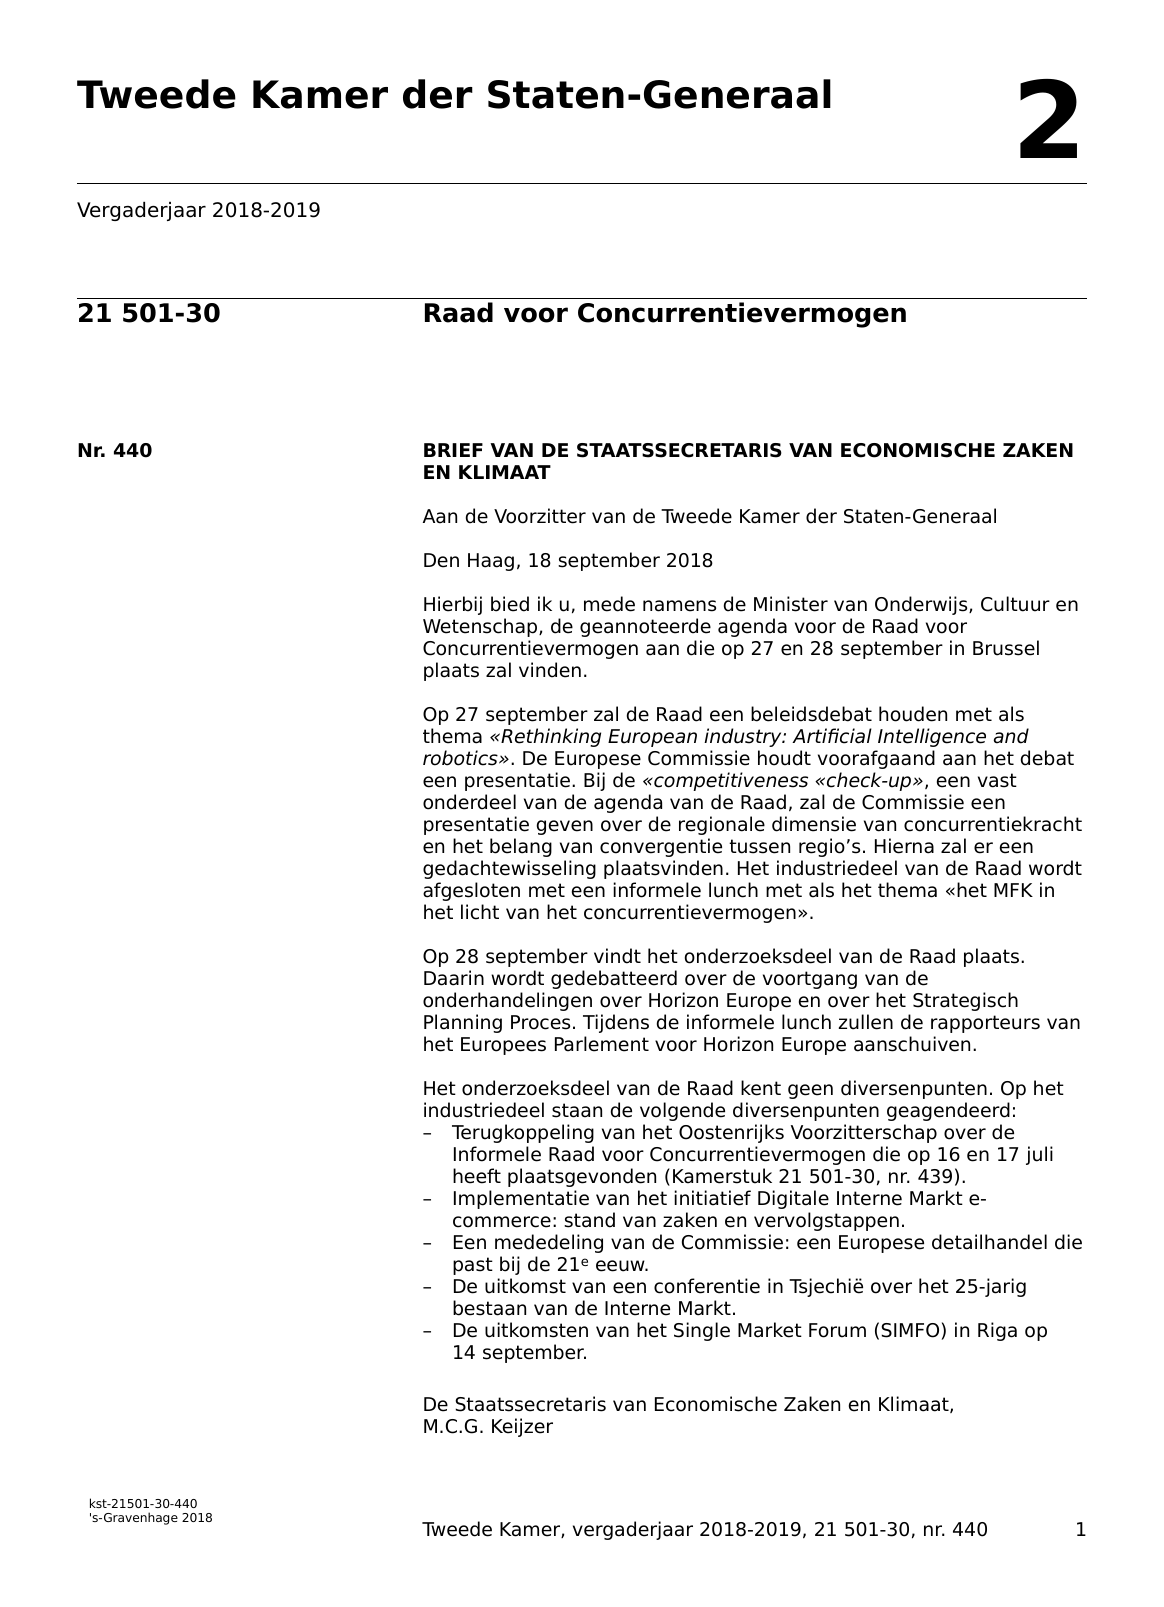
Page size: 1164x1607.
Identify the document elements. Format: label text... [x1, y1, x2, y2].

text 's-Gravenhage 2018 [88, 1511, 323, 1525]
subtitle Nr. 440 BRIEF VAN DE STAATSSECRETARIS VAN ECONOMISCHE ZAKEN EN KLIMAAT [77, 440, 1087, 484]
text De Staatssecretaris van Economische Zaken en Klimaat, M.C.G. Keijzer [422, 1394, 1087, 1438]
text – De uitkomst van een conferentie in Tsjechië over het 25-jarig bestaan van de Interne Markt. [422, 1276, 1087, 1320]
table_header 2 [886, 59, 1087, 183]
text Op 28 september vindt het onderzoeksdeel van de Raad plaats. Daarin wordt gedebatteerd over de voortgang van de onderhandelingen over Horizon Europe en over het Strategisch Planning Proces. Tijdens de informele lunch zullen de rapporteurs van het Europees Parlement voor Horizon Europe aanschuiven. [422, 946, 1087, 1056]
text Hierbij bied ik u, mede namens de Minister van Onderwijs, Cultuur en Wetenschap, de geannoteerde agenda voor de Raad voor Concurrentievermogen aan die op 27 en 28 september in Brussel plaats zal vinden. [422, 594, 1087, 682]
text – Terugkoppeling van het Oostenrijks Voorzitterschap over de Informele Raad voor Concurrentievermogen die op 16 en 17 juli heeft plaatsgevonden (Kamerstuk 21 501-30, nr. 439). [422, 1122, 1087, 1188]
text Den Haag, 18 september 2018 [422, 550, 1087, 572]
table_cell Vergaderjaar 2018-2019 [77, 184, 1087, 298]
text Aan de Voorzitter van de Tweede Kamer der Staten-Generaal [422, 506, 1087, 528]
text kst-21501-30-440 [88, 1497, 323, 1511]
subtitle 21 501-30 Raad voor Concurrentievermogen [77, 299, 1087, 329]
text – Implementatie van het initiatief Digitale Interne Markt e-commerce: stand van zaken en vervolgstappen. [422, 1188, 1087, 1232]
text – De uitkomsten van het Single Market Forum (SIMFO) in Riga op 14 september. [422, 1320, 1087, 1364]
text Op 27 september zal de Raad een beleidsdebat houden met als thema «Rethinking European industry: Artificial Intelligence and robotics». De Europese Commissie houdt voorafgaand aan het debat een presentatie. Bij de «competitiveness «check-up», een vast onderdeel van de agenda van de Raad, zal de Commissie een presentatie geven over de regionale dimensie van concurrentiekracht en het belang van convergentie tussen regio’s. Hierna zal er een gedachtewisseling plaatsvinden. Het industriedeel van de Raad wordt afgesloten met een informele lunch met als het thema «het MFK in het licht van het concurrentievermogen». [422, 704, 1087, 924]
text Het onderzoeksdeel van de Raad kent geen diversenpunten. Op het industriedeel staan de volgende diversenpunten geagendeerd: [422, 1078, 1087, 1122]
table_header Tweede Kamer der Staten-Generaal [77, 59, 886, 183]
text – Een mededeling van de Commissie: een Europese detailhandel die past bij de 21e eeuw. [422, 1232, 1087, 1276]
